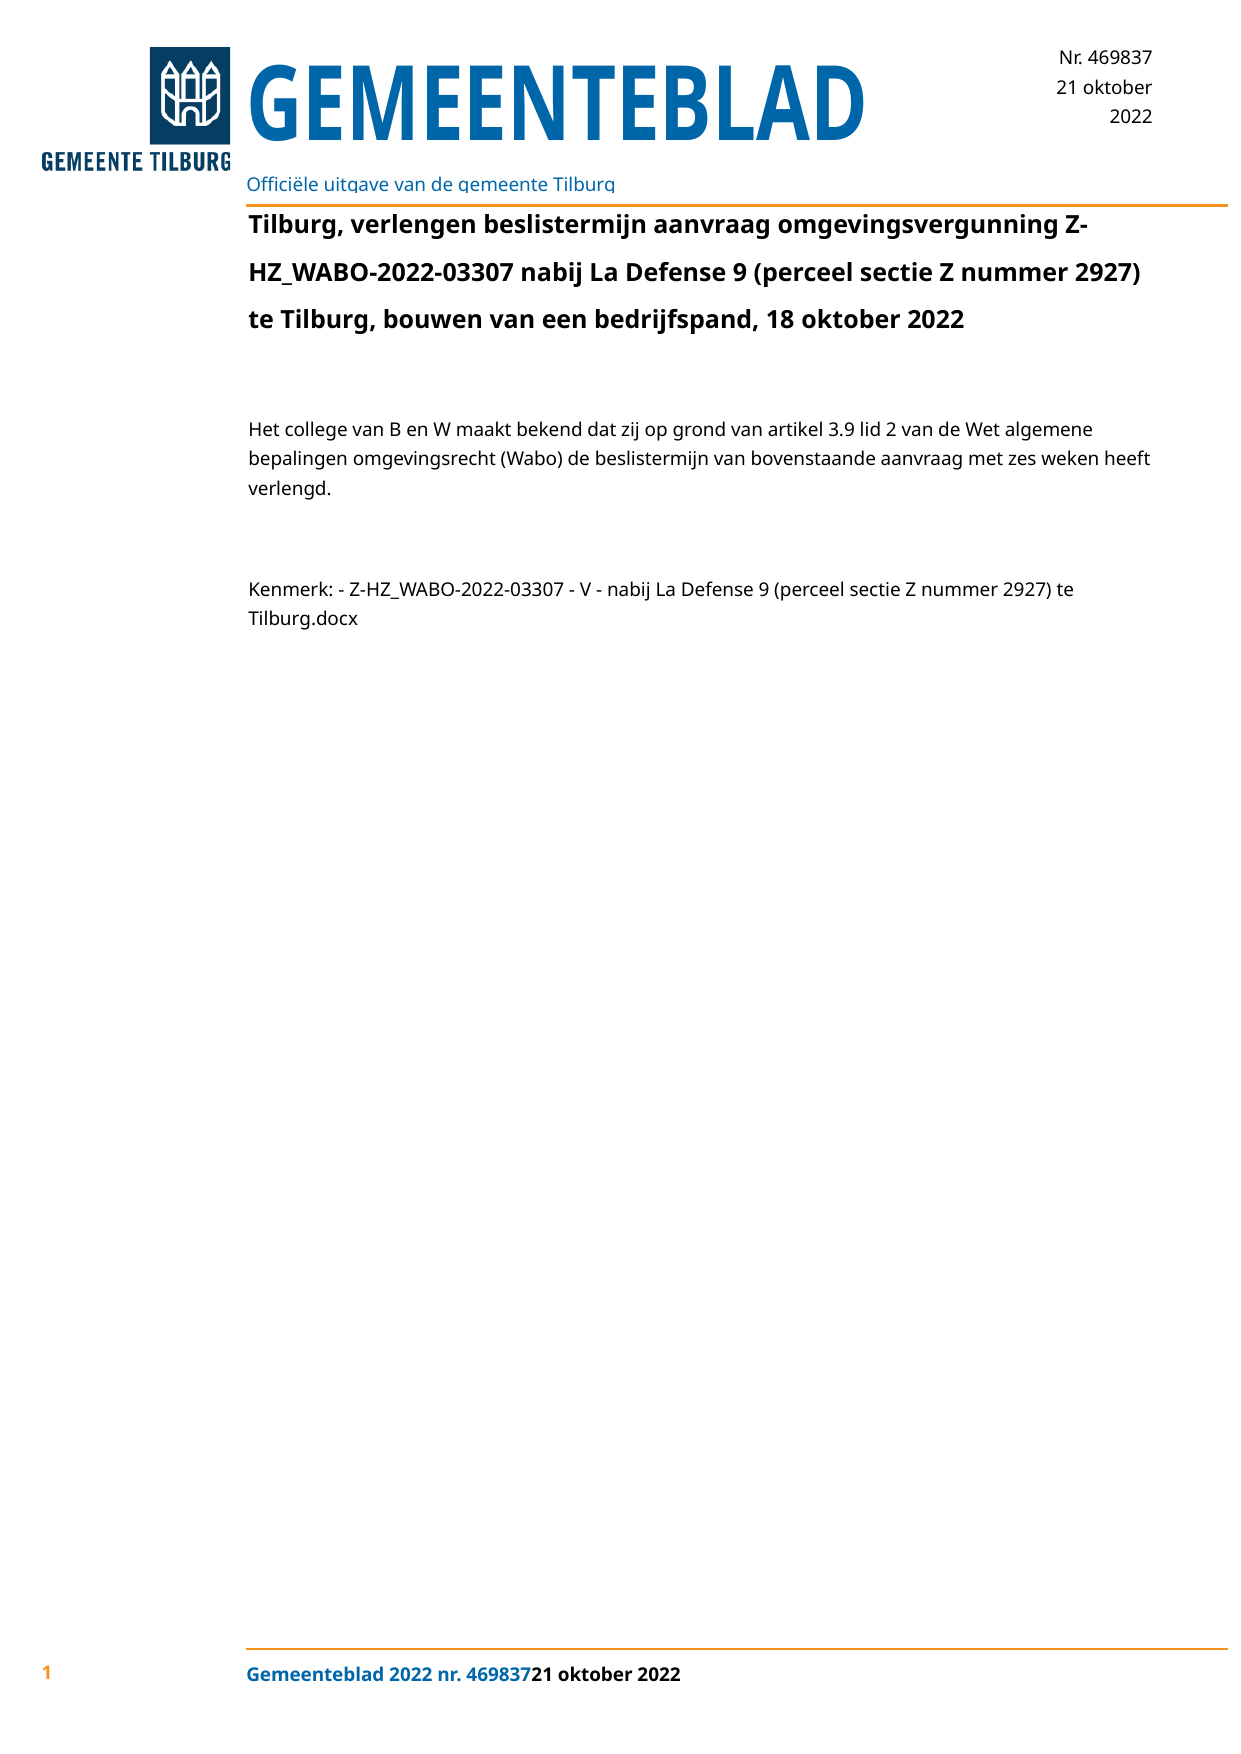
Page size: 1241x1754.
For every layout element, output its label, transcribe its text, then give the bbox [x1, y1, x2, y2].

text Kenmerk: - Z-HZ_WABO-2022-03307 - V - nabij La Defense 9 (perceel sectie Z nummer 2927) te Tilburg.docx [248, 576, 1152, 631]
text Tilburg, verlengen beslistermijn aanvraag omgevingsvergunning Z-HZ_WABO-2022-03307 nabij La Defense 9 (perceel sectie Z nummer 2927) te Tilburg, bouwen van een bedrijfspand, 18 oktober 2022 [248, 207, 1152, 336]
text Het college van B en W maakt bekend dat zij op grond van artikel 3.9 lid 2 van de Wet algemene bepalingen omgevingsrecht (Wabo) de beslistermijn van bovenstaande aanvraag met zes weken heeft verlengd. [248, 416, 1152, 501]
picture [41, 47, 231, 172]
